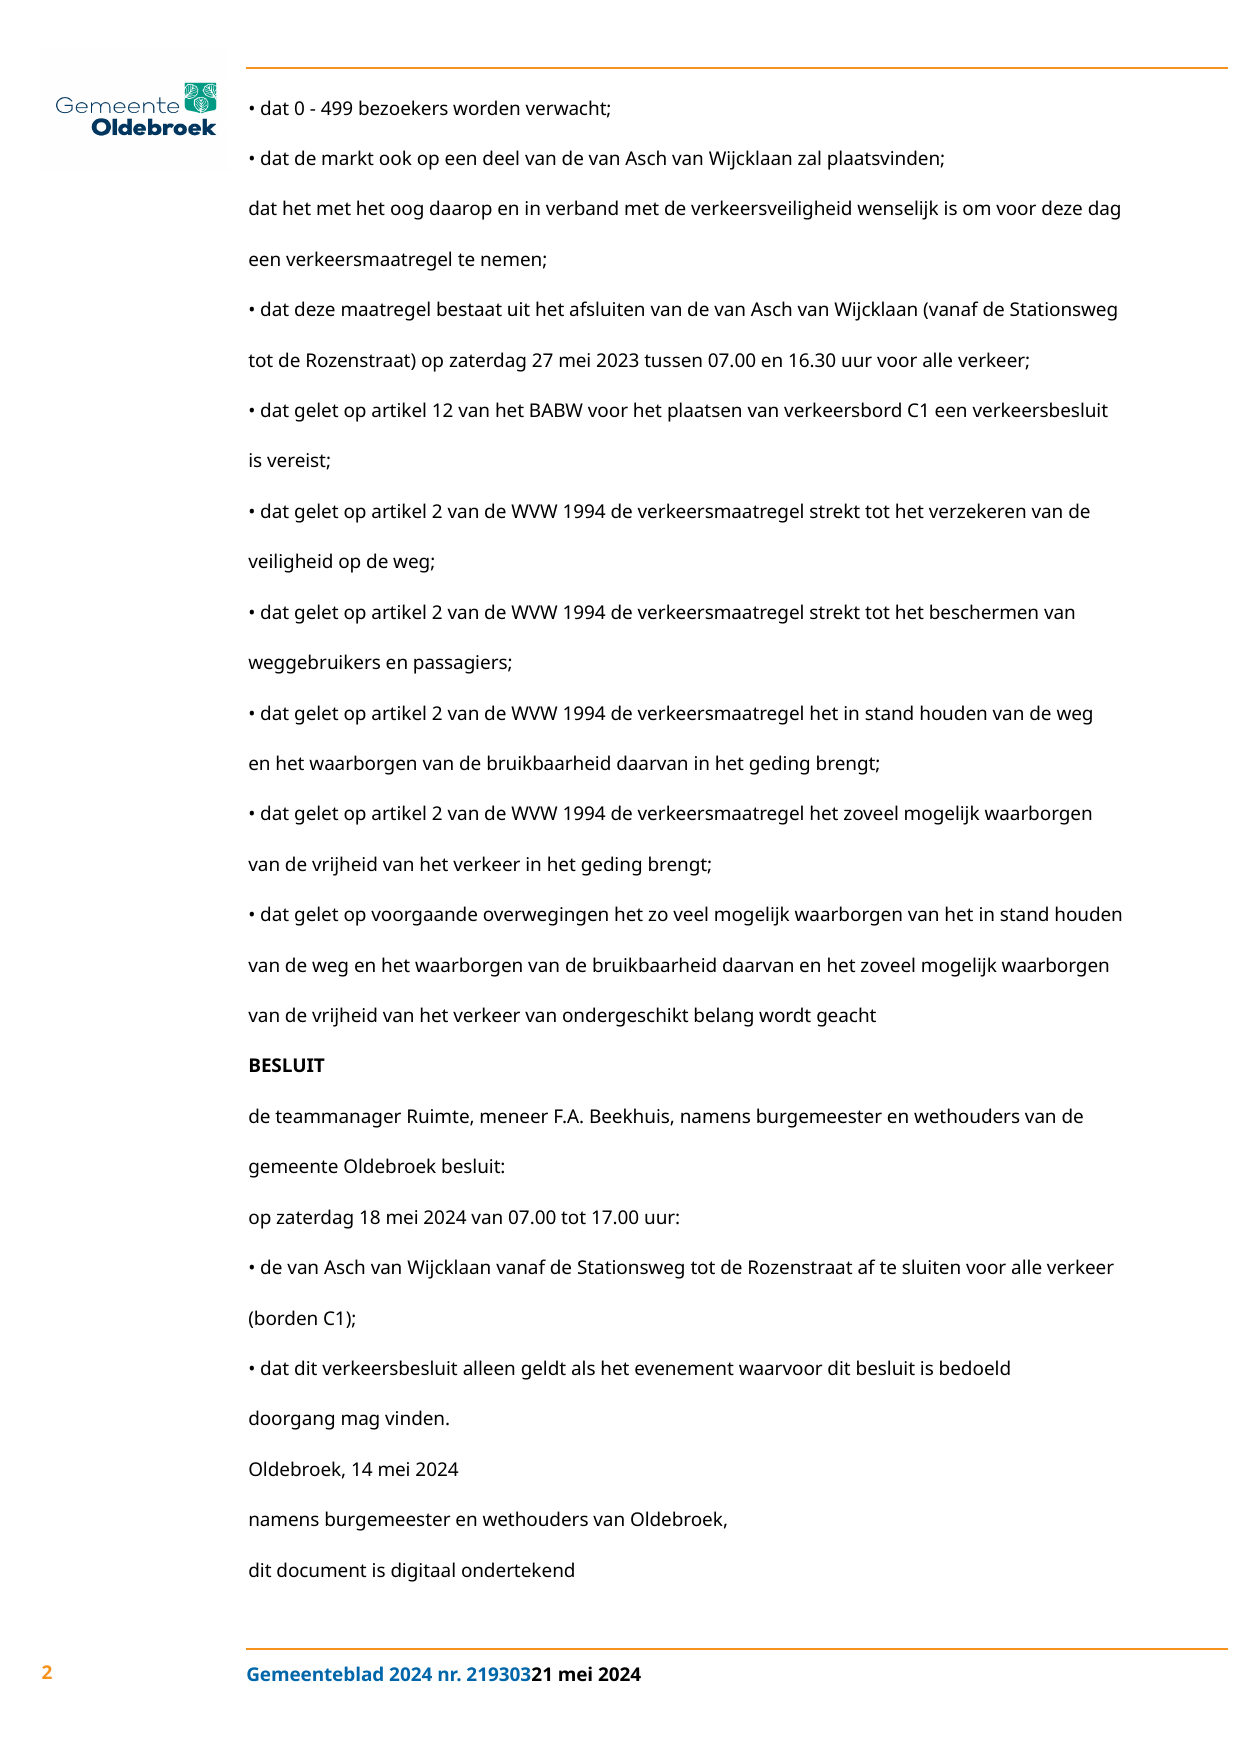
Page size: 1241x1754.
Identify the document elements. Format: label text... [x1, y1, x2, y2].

text • dat dit verkeersbesluit alleen geldt als het evenement waarvoor dit besluit is bedoeld [248, 1355, 1152, 1381]
text gemeente Oldebroek besluit: [248, 1153, 1152, 1179]
text veiligheid op de weg; [248, 548, 1152, 574]
text • dat gelet op artikel 2 van de WVW 1994 de verkeersmaatregel strekt tot het verzekeren van de [248, 498, 1152, 524]
text • dat gelet op voorgaande overwegingen het zo veel mogelijk waarborgen van het in stand houden [248, 901, 1152, 927]
text van de vrijheid van het verkeer van ondergeschikt belang wordt geacht [248, 1002, 1152, 1028]
text is vereist; [248, 448, 1152, 473]
text van de weg en het waarborgen van de bruikbaarheid daarvan en het zoveel mogelijk waarborgen [248, 952, 1152, 978]
picture [41, 47, 231, 172]
text Oldebroek, 14 mei 2024 [248, 1456, 1152, 1482]
text • dat gelet op artikel 2 van de WVW 1994 de verkeersmaatregel het in stand houden van de weg [248, 700, 1152, 726]
text • dat deze maatregel bestaat uit het afsluiten van de van Asch van Wijcklaan (vanaf de Stationsweg [248, 296, 1152, 322]
text • dat gelet op artikel 2 van de WVW 1994 de verkeersmaatregel strekt tot het beschermen van [248, 599, 1152, 625]
text en het waarborgen van de bruikbaarheid daarvan in het geding brengt; [248, 750, 1152, 776]
text een verkeersmaatregel te nemen; [248, 246, 1152, 272]
text • dat gelet op artikel 12 van het BABW voor het plaatsen van verkeersbord C1 een verkeersbesluit [248, 397, 1152, 423]
text dat het met het oog daarop en in verband met de verkeersveiligheid wenselijk is om voor deze dag [248, 196, 1152, 221]
text • dat gelet op artikel 2 van de WVW 1994 de verkeersmaatregel het zoveel mogelijk waarborgen [248, 801, 1152, 826]
text van de vrijheid van het verkeer in het geding brengt; [248, 851, 1152, 877]
text de teammanager Ruimte, meneer F.A. Beekhuis, namens burgemeester en wethouders van de [248, 1103, 1152, 1129]
text doorgang mag vinden. [248, 1406, 1152, 1431]
text BESLUIT [248, 1053, 1152, 1078]
text • de van Asch van Wijcklaan vanaf de Stationsweg tot de Rozenstraat af te sluiten voor alle verkeer [248, 1254, 1152, 1280]
text op zaterdag 18 mei 2024 van 07.00 tot 17.00 uur: [248, 1204, 1152, 1230]
text weggebruikers en passagiers; [248, 649, 1152, 675]
text tot de Rozenstraat) op zaterdag 27 mei 2023 tussen 07.00 en 16.30 uur voor alle verkeer; [248, 347, 1152, 373]
text • dat 0 - 499 bezoekers worden verwacht; [248, 95, 1152, 121]
text • dat de markt ook op een deel van de van Asch van Wijcklaan zal plaatsvinden; [248, 145, 1152, 171]
text (borden C1); [248, 1305, 1152, 1331]
text dit document is digitaal ondertekend [248, 1557, 1152, 1583]
text namens burgemeester en wethouders van Oldebroek, [248, 1506, 1152, 1532]
